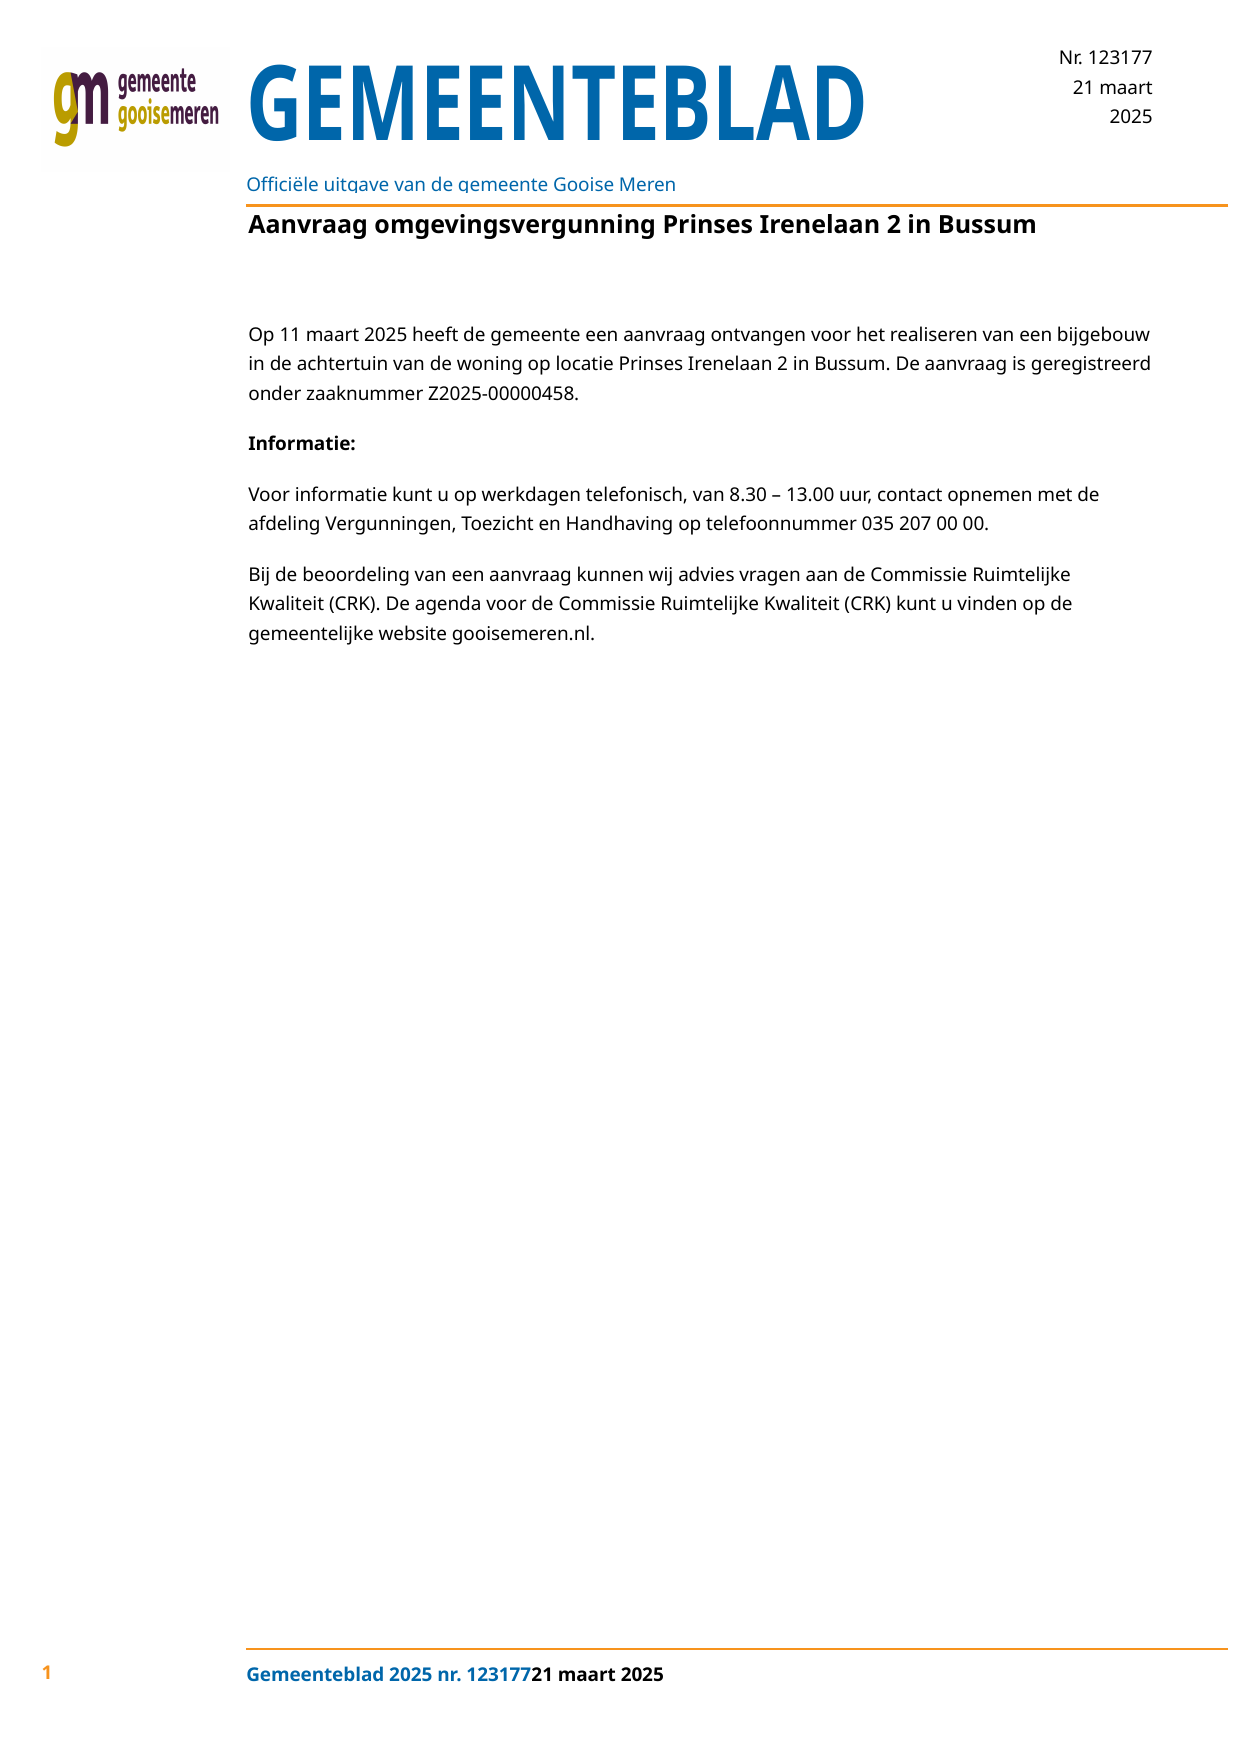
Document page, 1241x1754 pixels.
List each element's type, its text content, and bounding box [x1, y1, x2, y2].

text Op 11 maart 2025 heeft de gemeente een aanvraag ontvangen voor het realiseren van een bijgebouw in de achtertuin van de woning op locatie Prinses Irenelaan 2 in Bussum. De aanvraag is geregistreerd onder zaaknummer Z2025-00000458. [248, 321, 1152, 406]
text Voor informatie kunt u op werkdagen telefonisch, van 8.30 – 13.00 uur, contact opnemen met de afdeling Vergunningen, Toezicht en Handhaving op telefoonnummer 035 207 00 00. [248, 481, 1152, 536]
text Aanvraag omgevingsvergunning Prinses Irenelaan 2 in Bussum [248, 207, 1152, 241]
picture [41, 47, 231, 172]
text Informatie: [248, 430, 1152, 456]
text Bij de beoordeling van een aanvraag kunnen wij advies vragen aan de Commissie Ruimtelijke Kwaliteit (CRK). De agenda voor de Commissie Ruimtelijke Kwaliteit (CRK) kunt u vinden op de gemeentelijke website gooisemeren.nl. [248, 561, 1152, 646]
